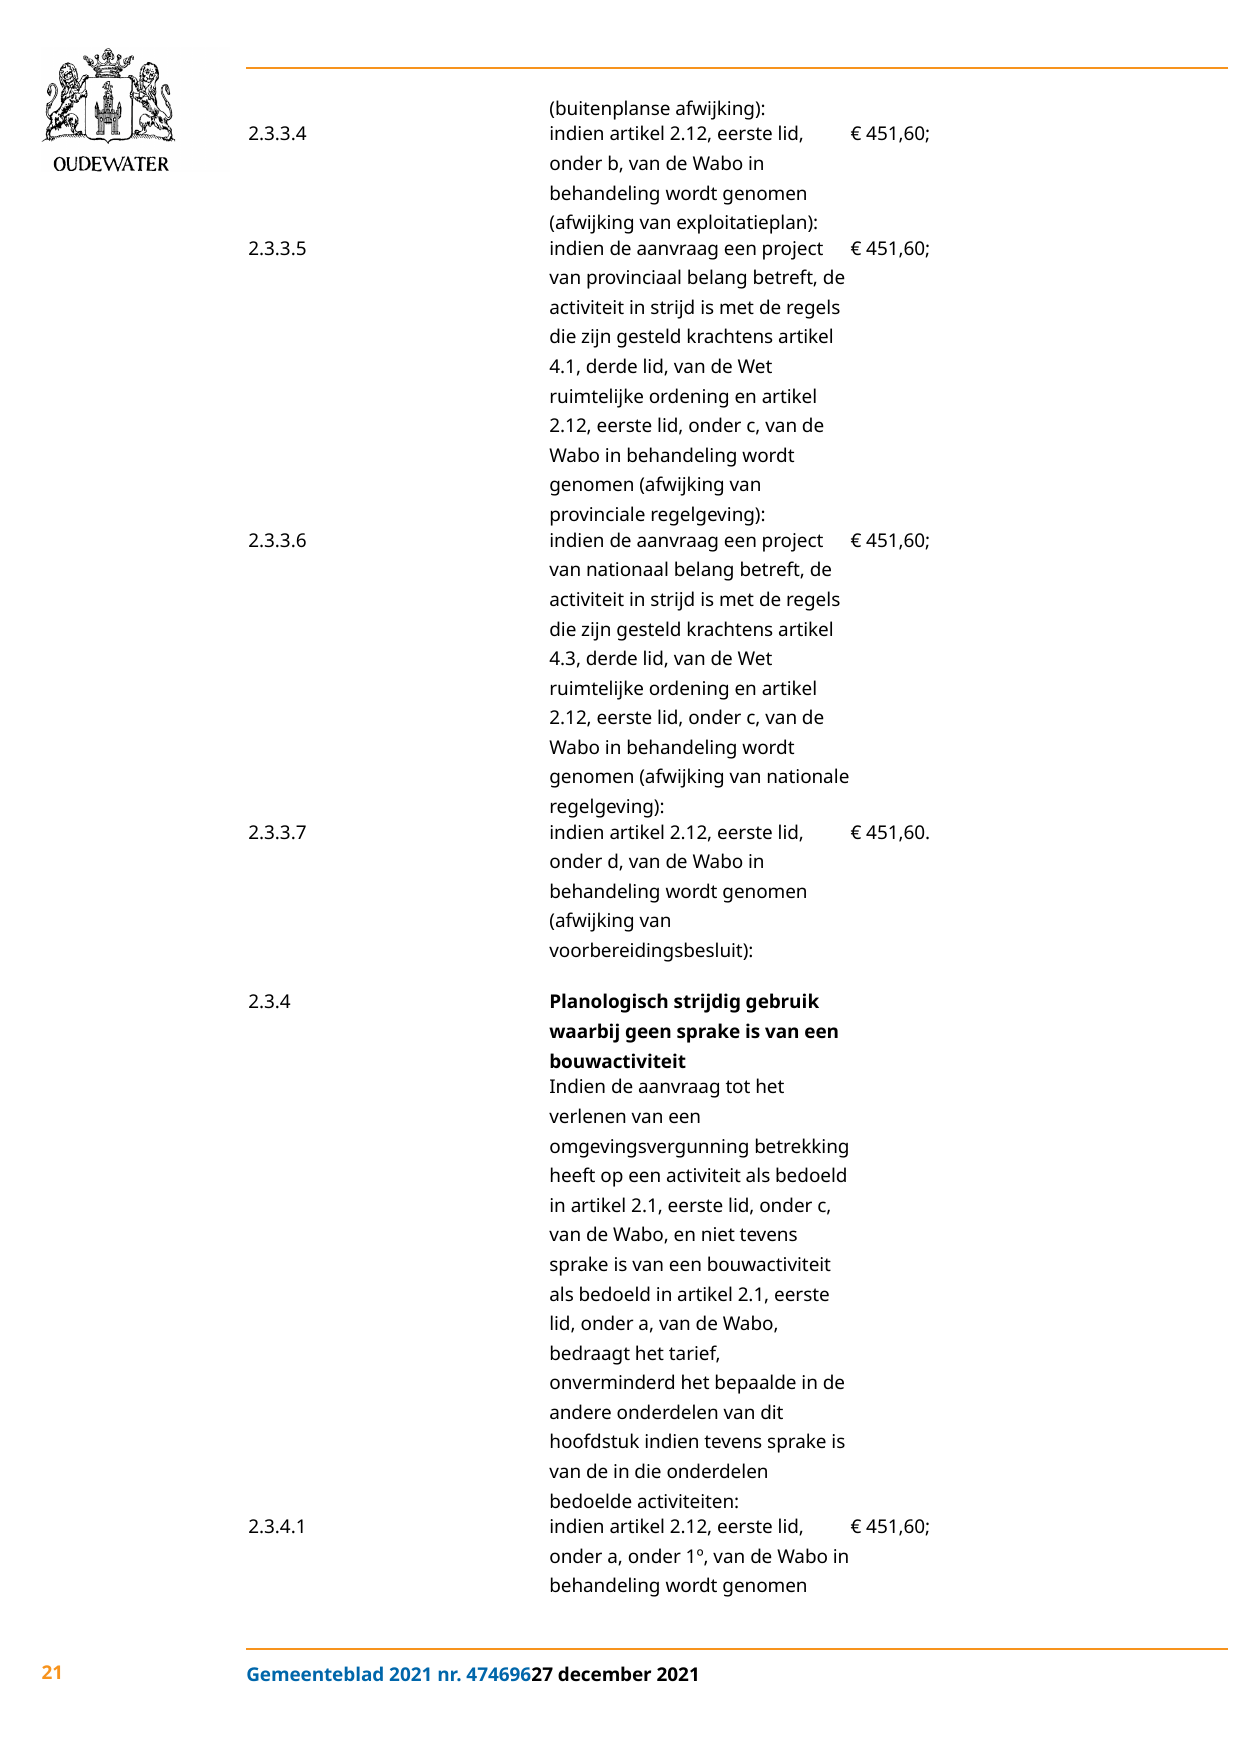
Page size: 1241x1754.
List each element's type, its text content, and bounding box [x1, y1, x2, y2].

table_cell [549, 963, 850, 989]
table_cell [248, 95, 549, 121]
table_cell [850, 1074, 1152, 1513]
table_cell € 451,60; [850, 1514, 1152, 1598]
table_cell € 451,60. [850, 819, 1152, 963]
table_cell € 451,60; [850, 121, 1152, 235]
table_cell 2.3.3.7 [248, 819, 549, 963]
table_cell indien artikel 2.12, eerste lid, onder d, van de Wabo in behandeling wordt genomen (afwijking van voorbereidingsbesluit): [549, 819, 850, 963]
table_cell indien de aanvraag een project van provinciaal belang betreft, de activiteit in strijd is met de regels die zijn gesteld krachtens artikel 4.1, derde lid, van de Wet ruimtelijke ordening en artikel 2.12, eerste lid, onder c, van de Wabo in behandeling wordt genomen (afwijking van provinciale regelgeving): [549, 235, 850, 527]
table_cell 2.3.3.4 [248, 121, 549, 235]
table_cell 2.3.4.1 [248, 1514, 549, 1598]
table_cell € 451,60; [850, 235, 1152, 527]
table_cell 2.3.3.5 [248, 235, 549, 527]
table_cell indien de aanvraag een project van nationaal belang betreft, de activiteit in strijd is met de regels die zijn gesteld krachtens artikel 4.3, derde lid, van de Wet ruimtelijke ordening en artikel 2.12, eerste lid, onder c, van de Wabo in behandeling wordt genomen (afwijking van nationale regelgeving): [549, 527, 850, 819]
table_cell [248, 1074, 549, 1513]
table_cell [248, 963, 549, 989]
table_cell (buitenplanse afwijking): [549, 95, 850, 121]
table_cell [850, 989, 1152, 1074]
picture [41, 47, 231, 172]
table_cell [850, 95, 1152, 121]
table_cell indien artikel 2.12, eerste lid, onder b, van de Wabo in behandeling wordt genomen (afwijking van exploitatieplan): [549, 121, 850, 235]
table_cell Indien de aanvraag tot het verlenen van een omgevingsvergunning betrekking heeft op een activiteit als bedoeld in artikel 2.1, eerste lid, onder c, van de Wabo, en niet tevens sprake is van een bouwactiviteit als bedoeld in artikel 2.1, eerste lid, onder a, van de Wabo, bedraagt het tarief, onverminderd het bepaalde in de andere onderdelen van dit hoofdstuk indien tevens sprake is van de in die onderdelen bedoelde activiteiten: [549, 1074, 850, 1513]
table_cell [850, 963, 1152, 989]
table_cell indien artikel 2.12, eerste lid, onder a, onder 1º, van de Wabo in behandeling wordt genomen [549, 1514, 850, 1598]
table_cell € 451,60; [850, 527, 1152, 819]
table_cell Planologisch strijdig gebruik waarbij geen sprake is van een bouwactiviteit [549, 989, 850, 1074]
table_cell 2.3.3.6 [248, 527, 549, 819]
table_cell 2.3.4 [248, 989, 549, 1074]
